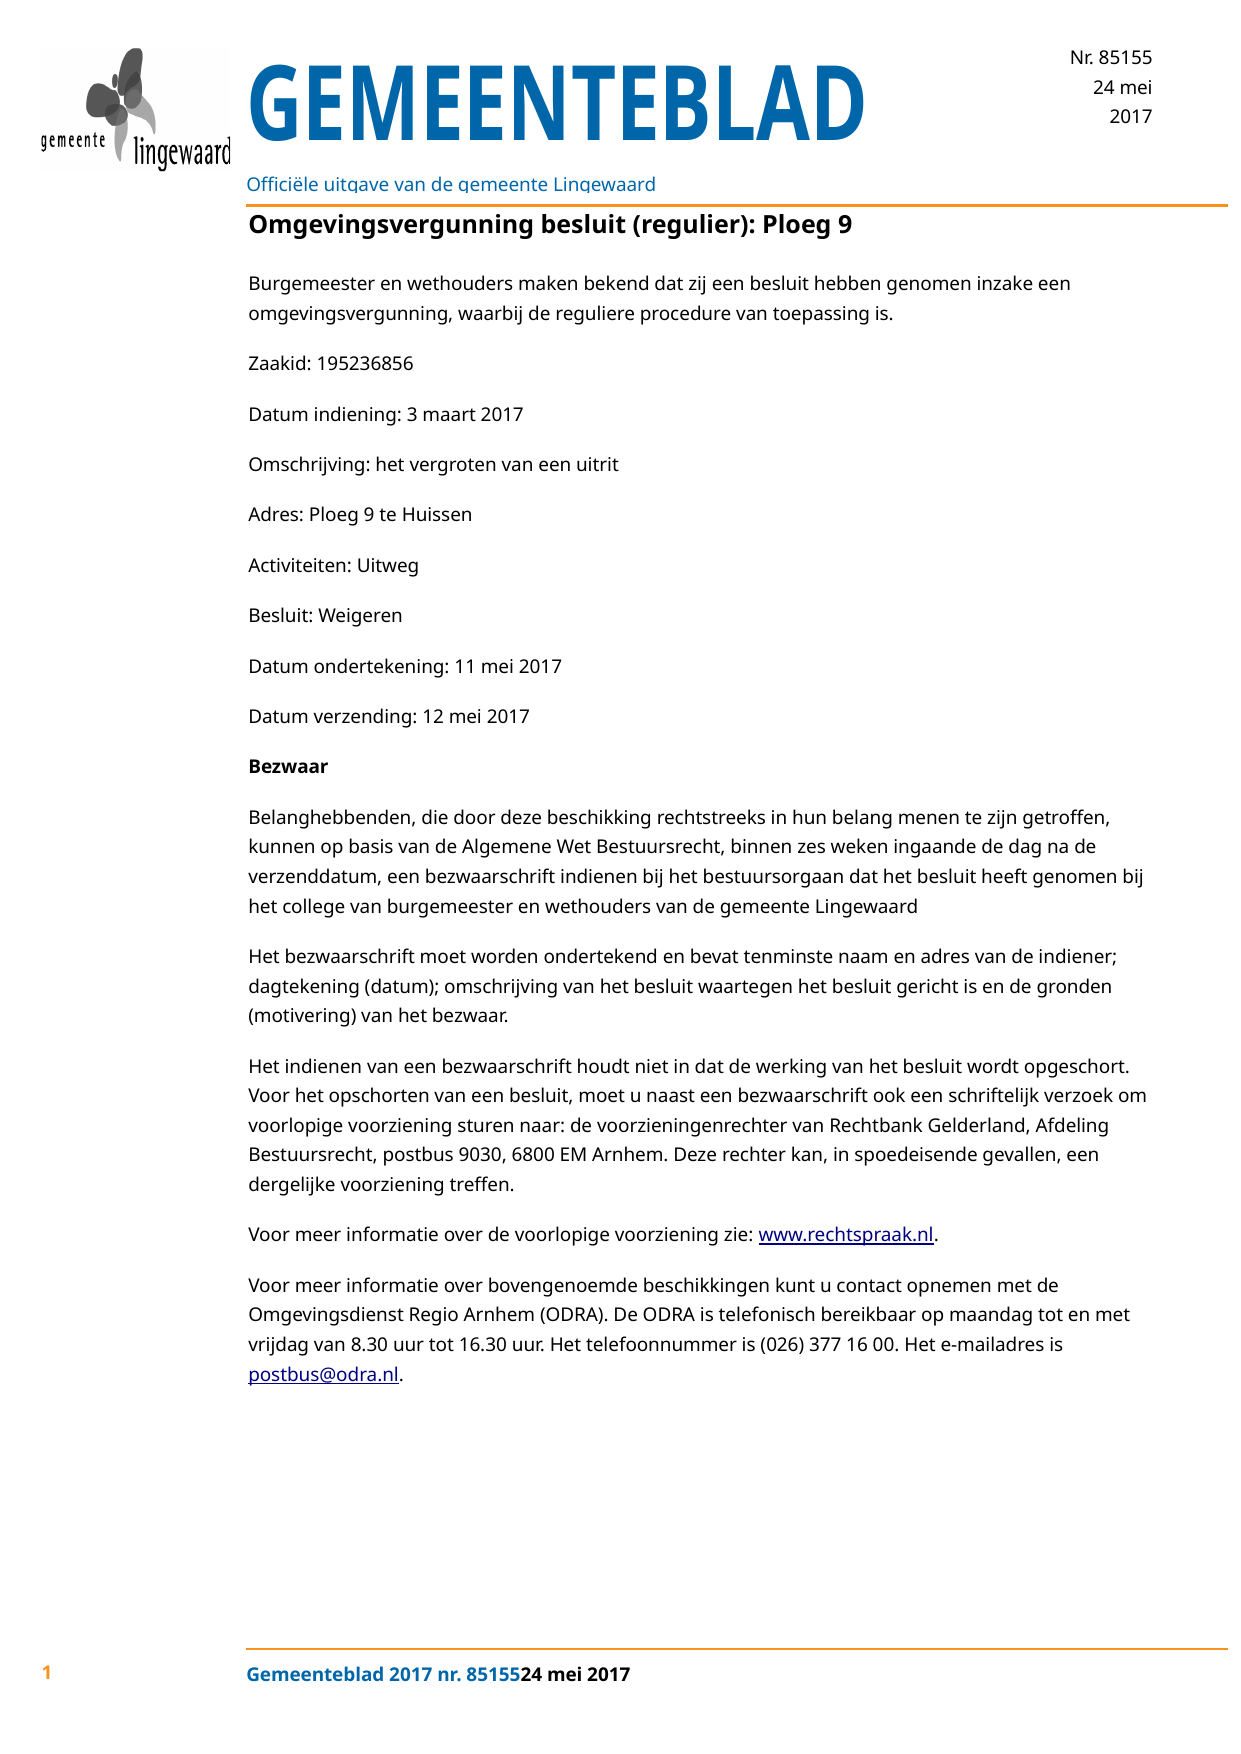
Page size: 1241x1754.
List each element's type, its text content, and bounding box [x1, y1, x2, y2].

picture [41, 47, 231, 172]
text Omschrijving: het vergroten van een uitrit [248, 451, 1152, 477]
text Het bezwaarschrift moet worden ondertekend en bevat tenminste naam en adres van de indiener; dagtekening (datum); omschrijving van het besluit waartegen het besluit gericht is en de gronden (motivering) van het bezwaar. [248, 943, 1152, 1028]
text Besluit: Weigeren [248, 602, 1152, 628]
text Datum indiening: 3 maart 2017 [248, 401, 1152, 426]
text Adres: Ploeg 9 te Huissen [248, 502, 1152, 527]
text Zaakid: 195236856 [248, 350, 1152, 376]
text Het indienen van een bezwaarschrift houdt niet in dat de werking van het besluit wordt opgeschort. Voor het opschorten van een besluit, moet u naast een bezwaarschrift ook een schriftelijk verzoek om voorlopige voorziening sturen naar: de voorzieningenrechter van Rechtbank Gelderland, Afdeling Bestuursrecht, postbus 9030, 6800 EM Arnhem. Deze rechter kan, in spoedeisende gevallen, een dergelijke voorziening treffen. [248, 1053, 1152, 1197]
text Omgevingsvergunning besluit (regulier): Ploeg 9 [248, 207, 1152, 241]
text Datum verzending: 12 mei 2017 [248, 703, 1152, 729]
text Belanghebbenden, die door deze beschikking rechtstreeks in hun belang menen te zijn getroffen, kunnen op basis van de Algemene Wet Bestuursrecht, binnen zes weken ingaande de dag na de verzenddatum, een bezwaarschrift indienen bij het bestuursorgaan dat het besluit heeft genomen bij het college van burgemeester en wethouders van de gemeente Lingewaard [248, 804, 1152, 918]
text Voor meer informatie over de voorlopige voorziening zie: www.rechtspraak.nl. [248, 1222, 1152, 1247]
text Activiteiten: Uitweg [248, 552, 1152, 578]
text Bezwaar [248, 754, 1152, 779]
text Burgemeester en wethouders maken bekend dat zij een besluit hebben genomen inzake een omgevingsvergunning, waarbij de reguliere procedure van toepassing is. [248, 270, 1152, 326]
text Datum ondertekening: 11 mei 2017 [248, 653, 1152, 678]
text Voor meer informatie over bovengenoemde beschikkingen kunt u contact opnemen met de Omgevingsdienst Regio Arnhem (ODRA). De ODRA is telefonisch bereikbaar op maandag tot en met vrijdag van 8.30 uur tot 16.30 uur. Het telefoonnummer is (026) 377 16 00. Het e-mailadres is postbus@odra.nl. [248, 1272, 1152, 1386]
